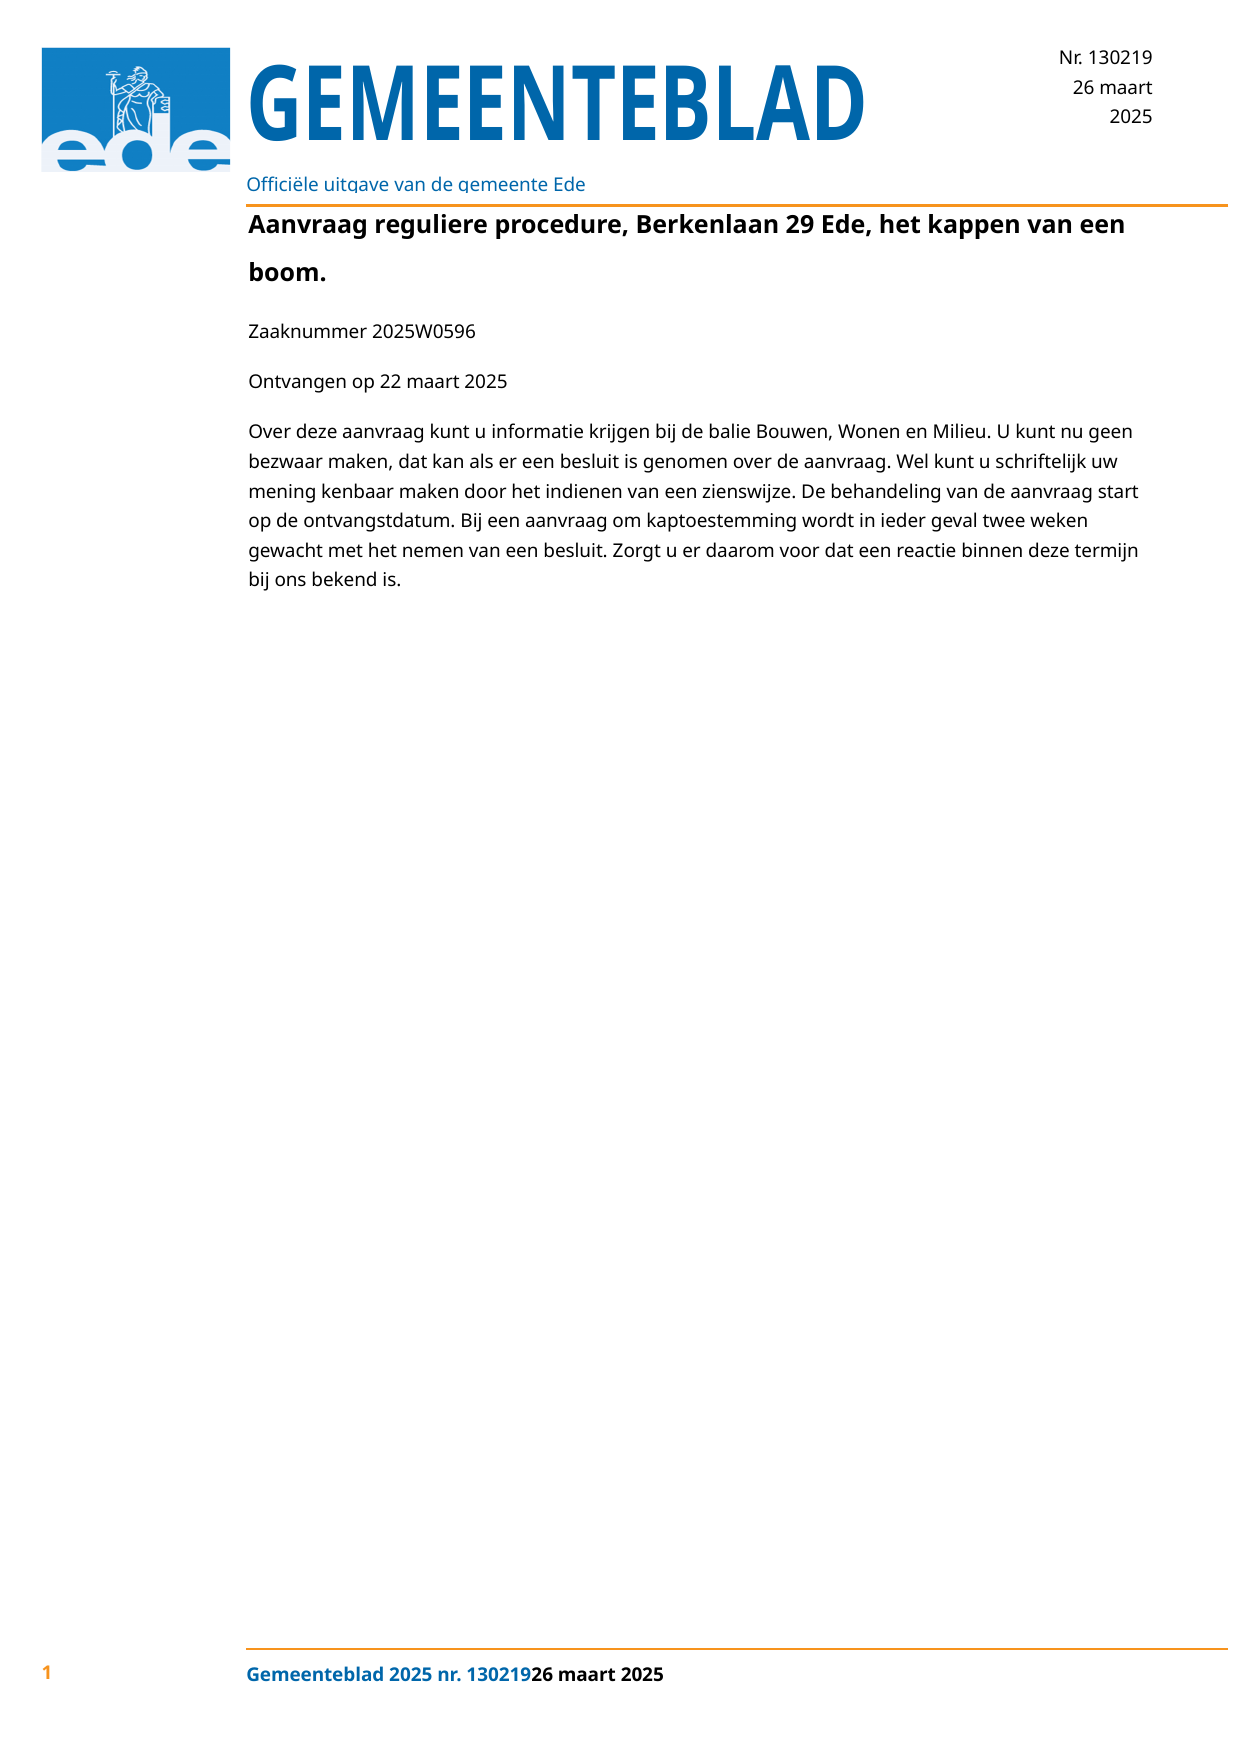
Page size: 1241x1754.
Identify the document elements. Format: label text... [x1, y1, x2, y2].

text Aanvraag reguliere procedure, Berkenlaan 29 Ede, het kappen van een boom. [248, 207, 1152, 288]
text Ontvangen op 22 maart 2025 [248, 368, 1152, 394]
picture [41, 47, 231, 172]
text Over deze aanvraag kunt u informatie krijgen bij de balie Bouwen, Wonen en Milieu. U kunt nu geen bezwaar maken, dat kan als er een besluit is genomen over de aanvraag. Wel kunt u schriftelijk uw mening kenbaar maken door het indienen van een zienswijze. De behandeling van de aanvraag start op de ontvangstdatum. Bij een aanvraag om kaptoestemming wordt in ieder geval twee weken gewacht met het nemen van een besluit. Zorgt u er daarom voor dat een reactie binnen deze termijn bij ons bekend is. [248, 419, 1152, 592]
text Zaaknummer 2025W0596 [248, 318, 1152, 344]
